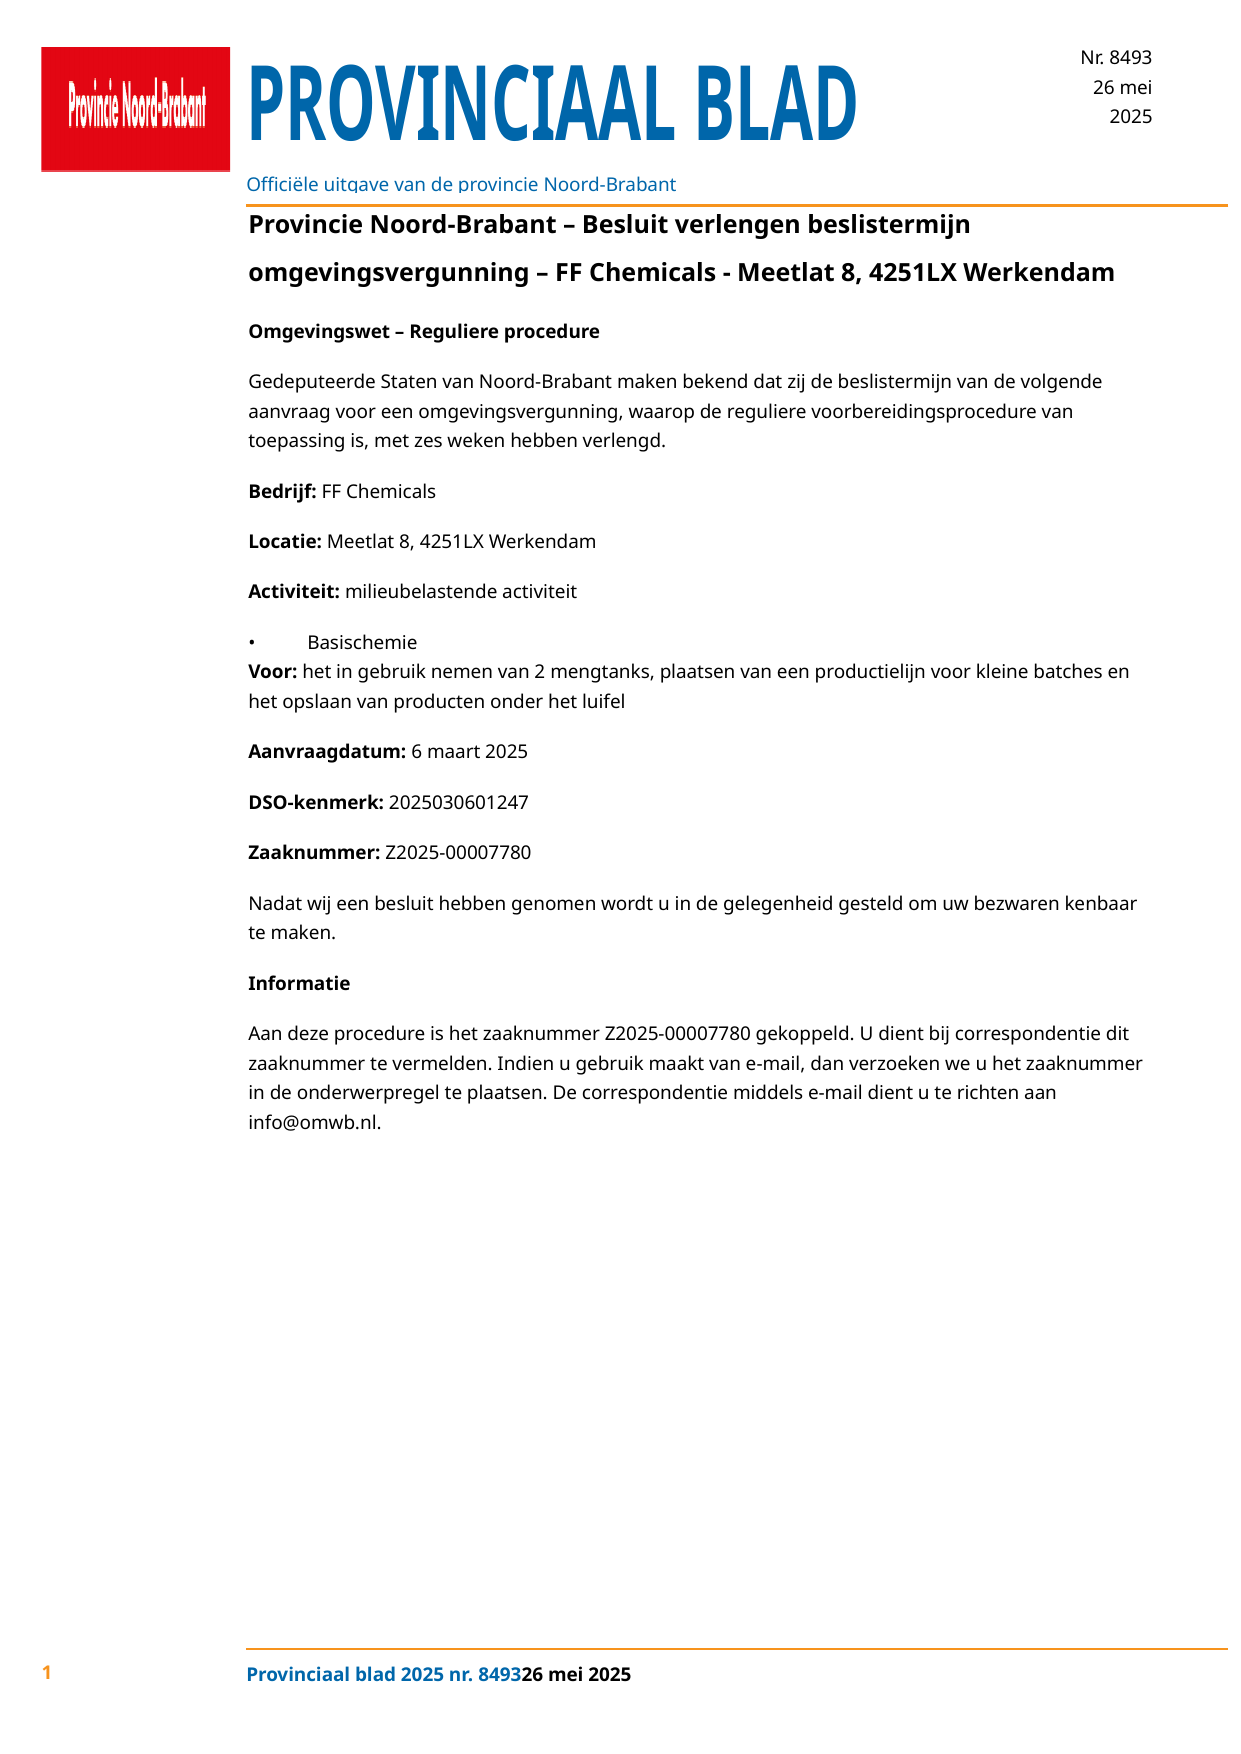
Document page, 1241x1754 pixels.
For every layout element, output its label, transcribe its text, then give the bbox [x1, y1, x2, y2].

text DSO-kenmerk: 2025030601247 [248, 789, 1152, 815]
text Aan deze procedure is het zaaknummer Z2025-00007780 gekoppeld. U dient bij correspondentie dit zaaknummer te vermelden. Indien u gebruik maakt van e-mail, dan verzoeken we u het zaaknummer in de onderwerpregel te plaatsen. De correspondentie middels e-mail dient u te richten aan info@omwb.nl. [248, 1020, 1152, 1135]
text Aanvraagdatum: 6 maart 2025 [248, 739, 1152, 764]
text Bedrijf: FF Chemicals [248, 478, 1152, 504]
text Omgevingswet – Reguliere procedure [248, 318, 1152, 344]
text Locatie: Meetlat 8, 4251LX Werkendam [248, 528, 1152, 554]
picture [41, 47, 231, 172]
text Gedeputeerde Staten van Noord-Brabant maken bekend dat zij de beslistermijn van de volgende aanvraag voor een omgevingsvergunning, waarop de reguliere voorbereidingsprocedure van toepassing is, met zes weken hebben verlengd. [248, 368, 1152, 453]
text Informatie [248, 970, 1152, 996]
text Activiteit: milieubelastende activiteit [248, 579, 1152, 604]
text Voor: het in gebruik nemen van 2 mengtanks, plaatsen van een productielijn voor kleine batches en het opslaan van producten onder het luifel [248, 659, 1152, 714]
list Basischemie [248, 629, 1152, 655]
text Nadat wij een besluit hebben genomen wordt u in de gelegenheid gesteld om uw bezwaren kenbaar te maken. [248, 890, 1152, 945]
text Provincie Noord-Brabant – Besluit verlengen beslistermijn omgevingsvergunning – FF Chemicals - Meetlat 8, 4251LX Werkendam [248, 207, 1152, 288]
text Zaaknummer: Z2025-00007780 [248, 839, 1152, 865]
